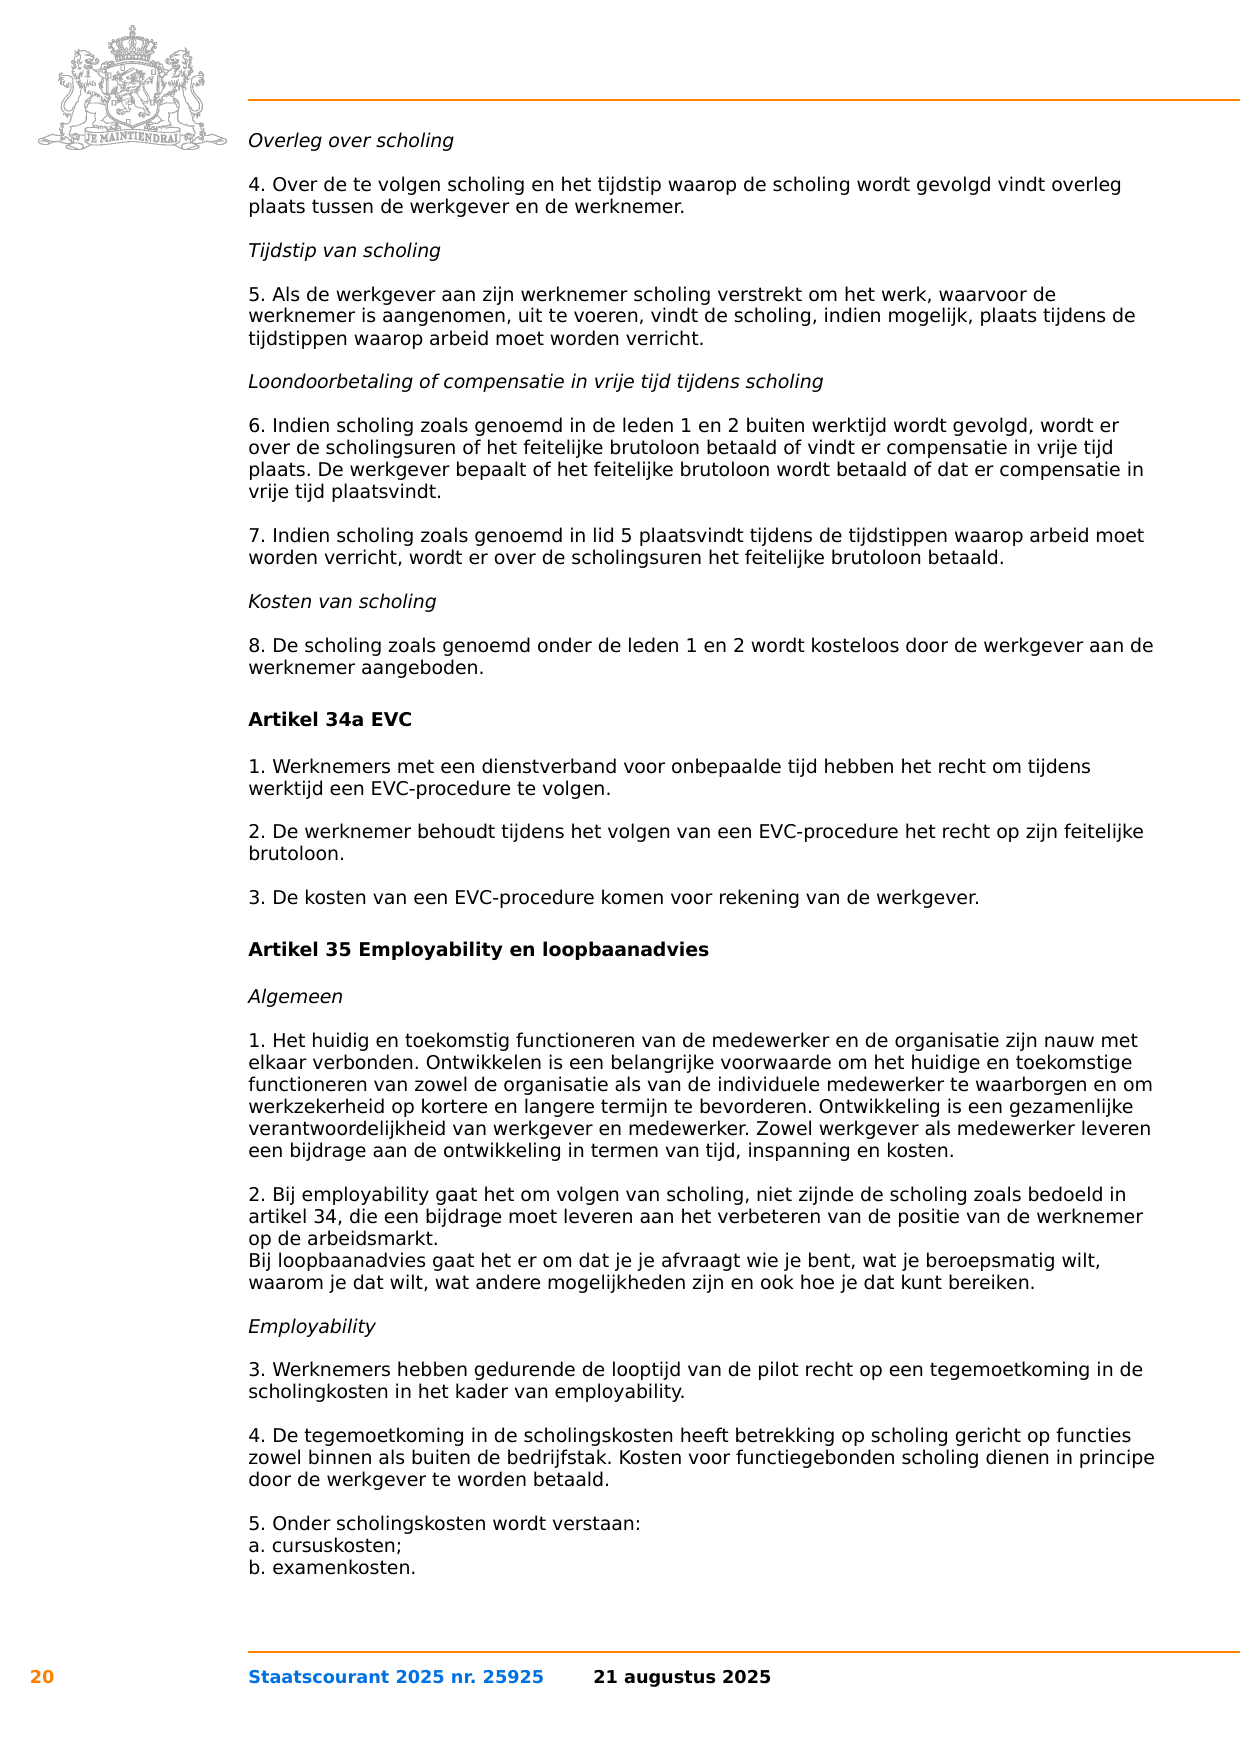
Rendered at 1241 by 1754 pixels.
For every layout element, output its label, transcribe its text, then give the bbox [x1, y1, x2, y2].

picture [38, 25, 227, 150]
text a. cursuskosten; [248, 1535, 1163, 1557]
text 6. Indien scholing zoals genoemd in de leden 1 en 2 buiten werktijd wordt gevolgd, wordt er over de scholingsuren of het feitelijke brutoloon betaald of vindt er compensatie in vrije tijd plaats. De werkgever bepaalt of het feitelijke brutoloon wordt betaald of dat er compensatie in vrije tijd plaatsvindt. [248, 415, 1163, 503]
text Bij loopbaanadvies gaat het er om dat je je afvraagt wie je bent, wat je beroepsmatig wilt, waarom je dat wilt, wat andere mogelijkheden zijn en ook hoe je dat kunt bereiken. [248, 1250, 1163, 1294]
subtitle Tijdstip van scholing [248, 239, 1163, 262]
text 1. Werknemers met een dienstverband voor onbepaalde tijd hebben het recht om tijdens werktijd een EVC-procedure te volgen. [248, 756, 1163, 799]
text 3. De kosten van een EVC-procedure komen voor rekening van de werkgever. [248, 887, 1163, 909]
text 2. De werknemer behoudt tijdens het volgen van een EVC-procedure het recht op zijn feitelijke brutoloon. [248, 821, 1163, 865]
subtitle Artikel 35 Employability en loopbaanadvies [248, 939, 1163, 961]
subtitle Employability [248, 1316, 1163, 1337]
text 3. Werknemers hebben gedurende de looptijd van de pilot recht op een tegemoetkoming in de scholingkosten in het kader van employability. [248, 1359, 1163, 1403]
text 7. Indien scholing zoals genoemd in lid 5 plaatsvindt tijdens de tijdstippen waarop arbeid moet worden verricht, wordt er over de scholingsuren het feitelijke brutoloon betaald. [248, 525, 1163, 569]
text b. examenkosten. [248, 1557, 1163, 1579]
text 4. Over de te volgen scholing en het tijdstip waarop de scholing wordt gevolgd vindt overleg plaats tussen de werkgever en de werknemer. [248, 174, 1163, 218]
text 1. Het huidig en toekomstig functioneren van de medewerker en de organisatie zijn nauw met elkaar verbonden. Ontwikkelen is een belangrijke voorwaarde om het huidige en toekomstige functioneren van zowel de organisatie als van de individuele medewerker te waarborgen en om werkzekerheid op kortere en langere termijn te bevorderen. Ontwikkeling is een gezamenlijke verantwoordelijkheid van werkgever en medewerker. Zowel werkgever als medewerker leveren een bijdrage aan de ontwikkeling in termen van tijd, inspanning en kosten. [248, 1030, 1163, 1162]
subtitle Loondoorbetaling of compensatie in vrije tijd tijdens scholing [248, 371, 1163, 393]
text 2. Bij employability gaat het om volgen van scholing, niet zijnde de scholing zoals bedoeld in artikel 34, die een bijdrage moet leveren aan het verbeteren van de positie van de werknemer op de arbeidsmarkt. [248, 1184, 1163, 1250]
subtitle Overleg over scholing [248, 130, 1163, 152]
text 5. Als de werkgever aan zijn werknemer scholing verstrekt om het werk, waarvoor de werknemer is aangenomen, uit te voeren, vindt de scholing, indien mogelijk, plaats tijdens de tijdstippen waarop arbeid moet worden verricht. [248, 283, 1163, 349]
subtitle Algemeen [248, 986, 1163, 1008]
subtitle Artikel 34a EVC [248, 708, 1163, 731]
text 4. De tegemoetkoming in de scholingskosten heeft betrekking op scholing gericht op functies zowel binnen als buiten de bedrijfstak. Kosten voor functiegebonden scholing dienen in principe door de werkgever te worden betaald. [248, 1425, 1163, 1491]
text 8. De scholing zoals genoemd onder de leden 1 en 2 wordt kosteloos door de werkgever aan de werknemer aangeboden. [248, 634, 1163, 678]
text 5. Onder scholingskosten wordt verstaan: [248, 1513, 1163, 1535]
subtitle Kosten van scholing [248, 591, 1163, 613]
